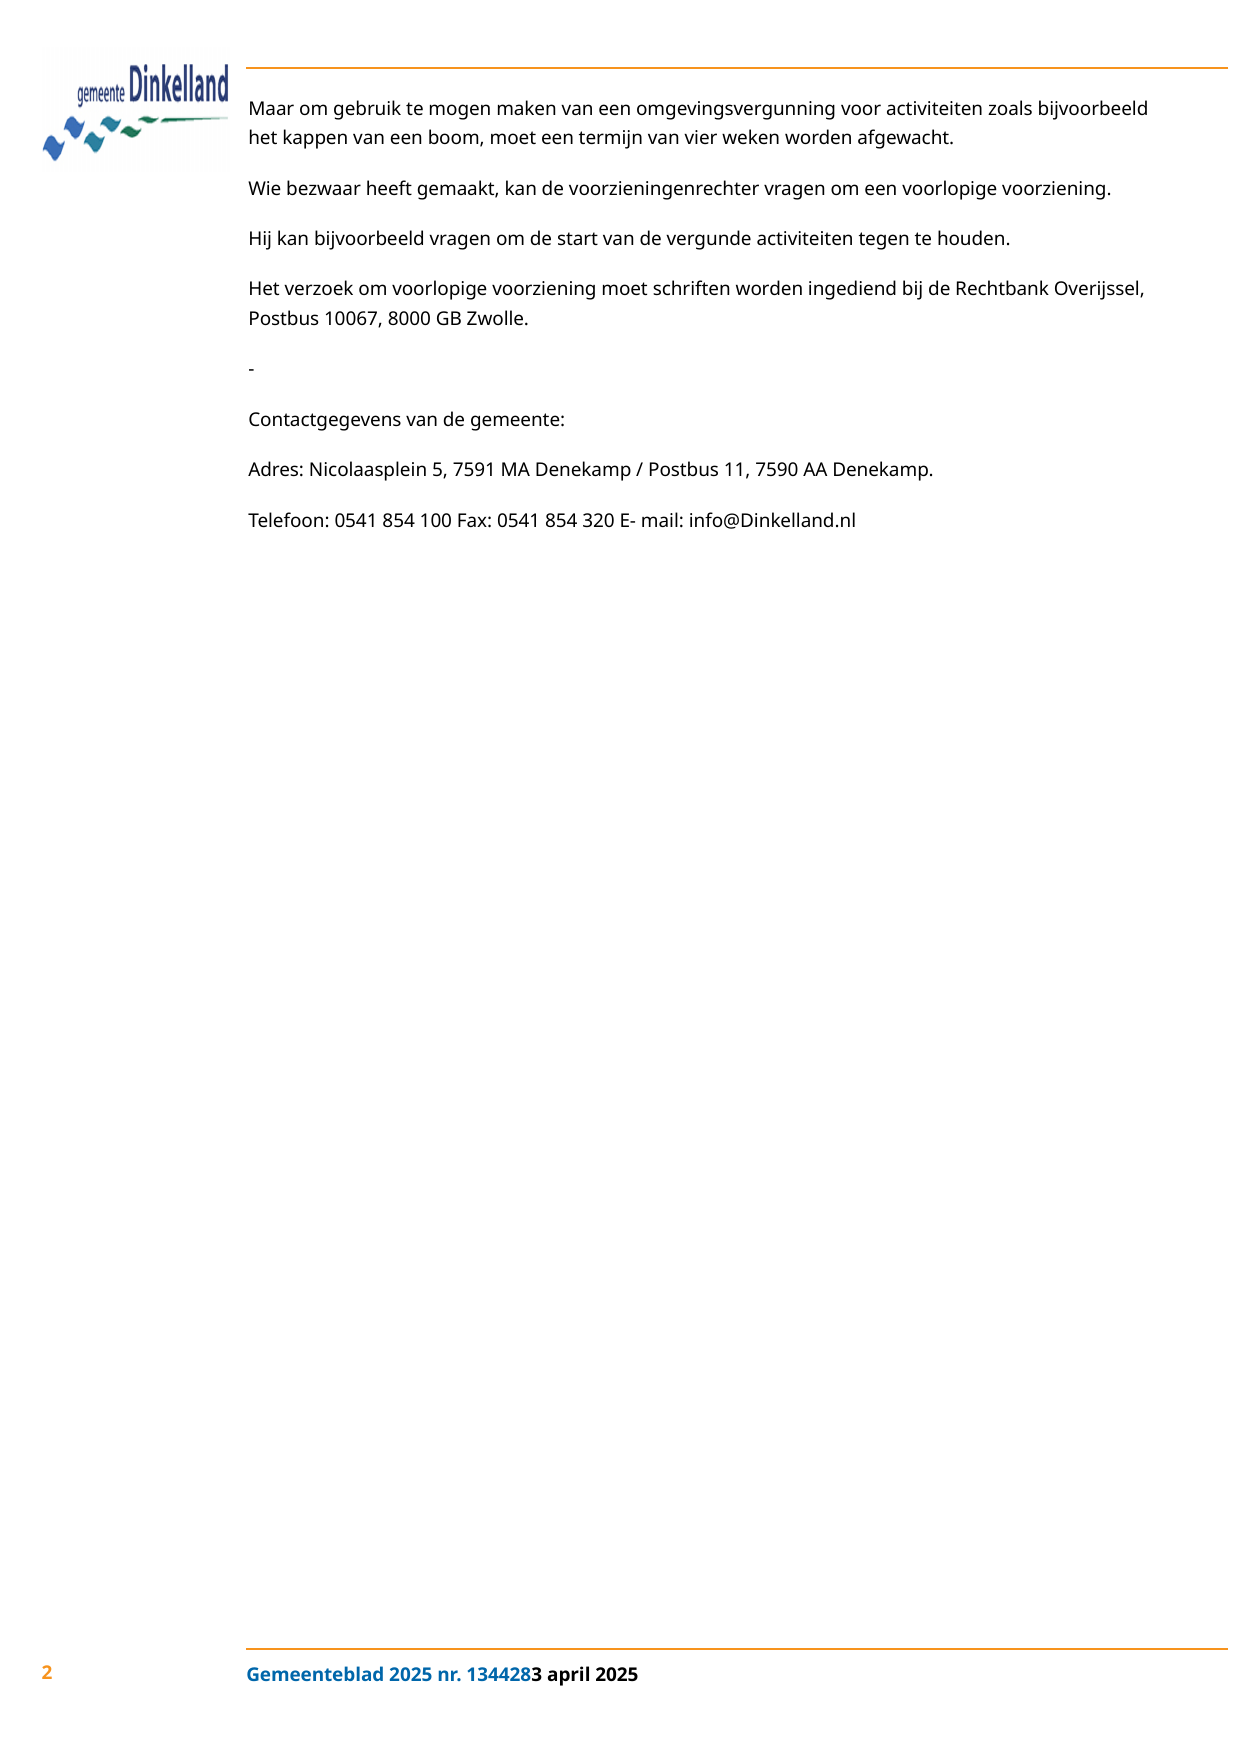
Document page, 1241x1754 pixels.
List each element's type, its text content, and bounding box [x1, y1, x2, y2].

text - [248, 356, 1152, 381]
text Hij kan bijvoorbeeld vragen om de start van de vergunde activiteiten tegen te houden. [248, 225, 1152, 251]
text Adres: Nicolaasplein 5, 7591 MA Denekamp / Postbus 11, 7590 AA Denekamp. [248, 456, 1152, 482]
text Contactgegevens van de gemeente: [248, 406, 1152, 432]
picture [41, 47, 231, 172]
text Maar om gebruik te mogen maken van een omgevingsvergunning voor activiteiten zoals bijvoorbeeld het kappen van een boom, moet een termijn van vier weken worden afgewacht. [248, 95, 1152, 150]
text Wie bezwaar heeft gemaakt, kan de voorzieningenrechter vragen om een voorlopige voorziening. [248, 175, 1152, 201]
text Het verzoek om voorlopige voorziening moet schriften worden ingediend bij de Rechtbank Overijssel, Postbus 10067, 8000 GB Zwolle. [248, 276, 1152, 331]
text Telefoon: 0541 854 100 Fax: 0541 854 320 E- mail: info@Dinkelland.nl [248, 507, 1152, 533]
